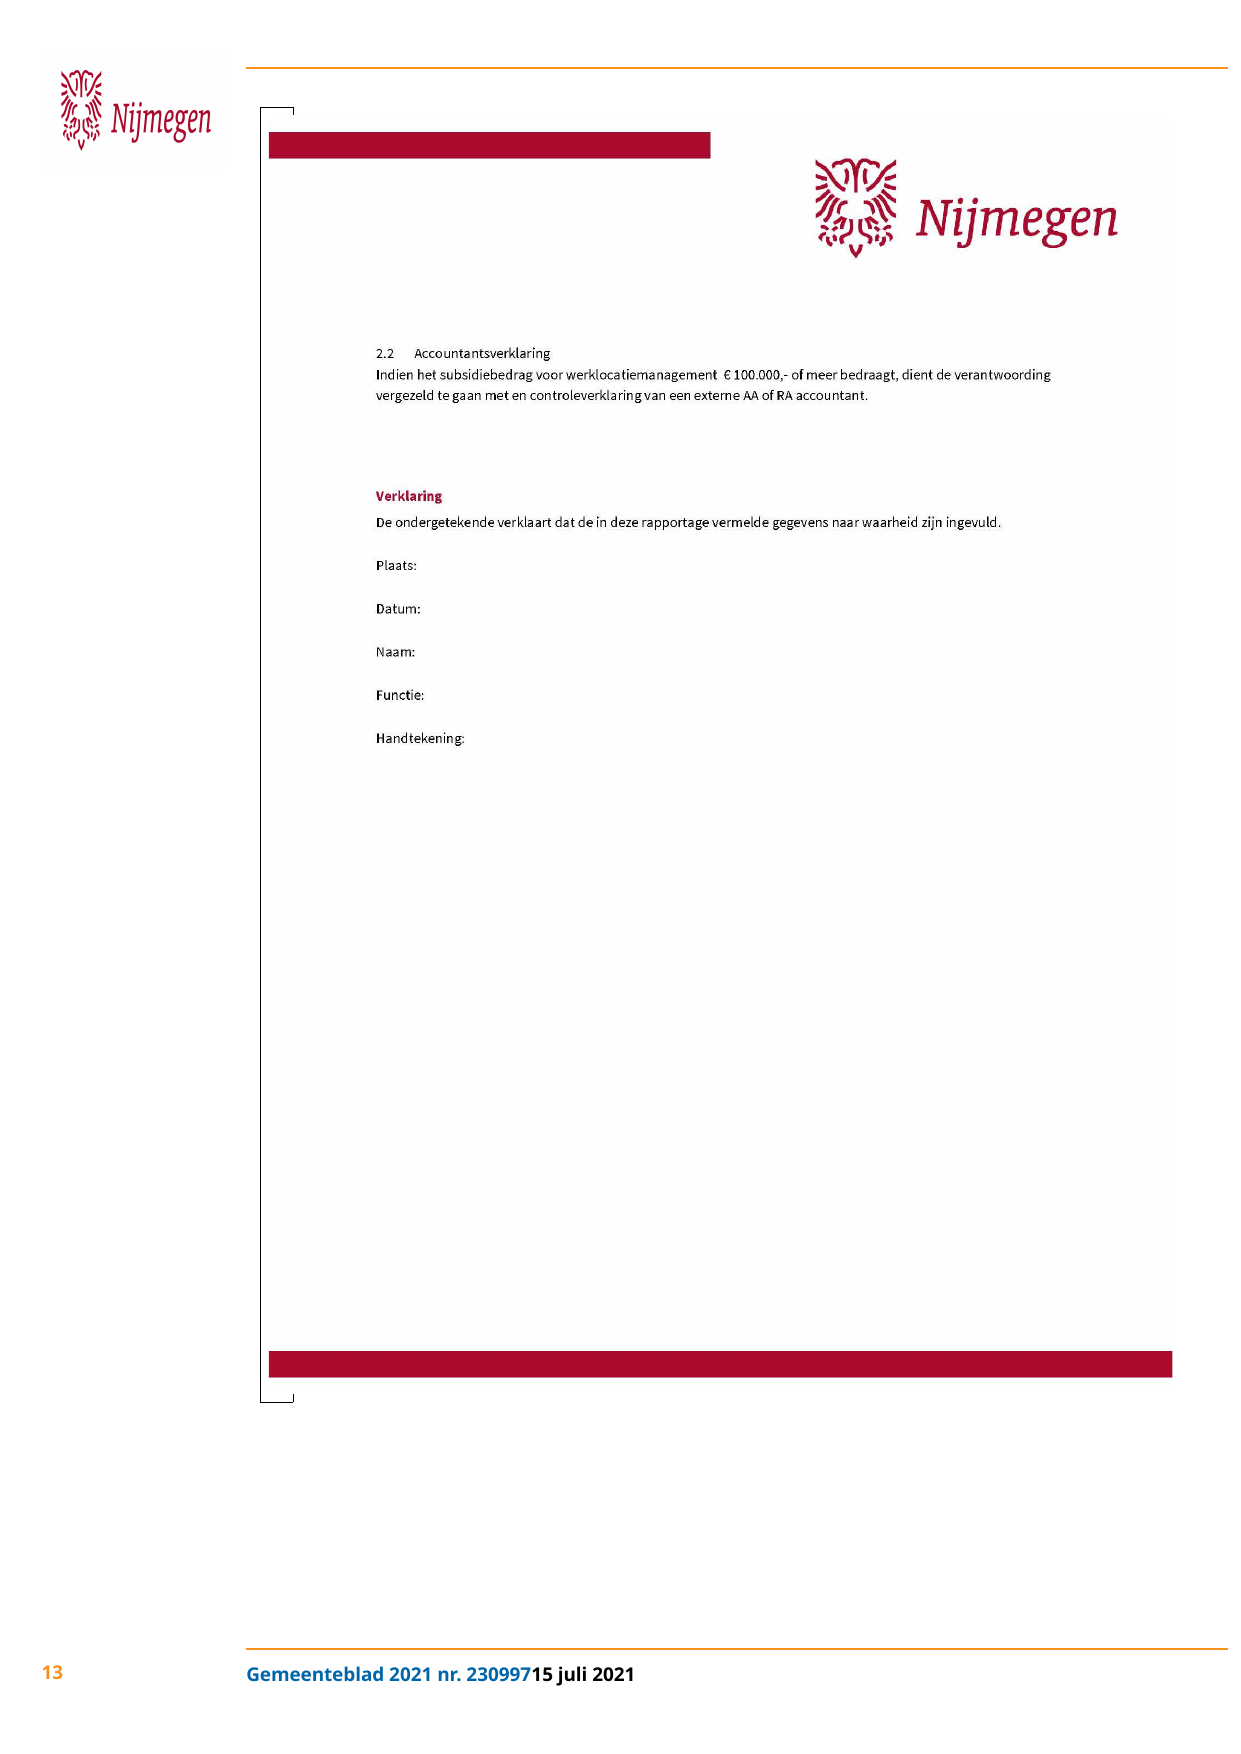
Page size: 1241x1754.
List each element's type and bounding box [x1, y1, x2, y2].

picture [268, 115, 1173, 1394]
picture [41, 47, 231, 172]
